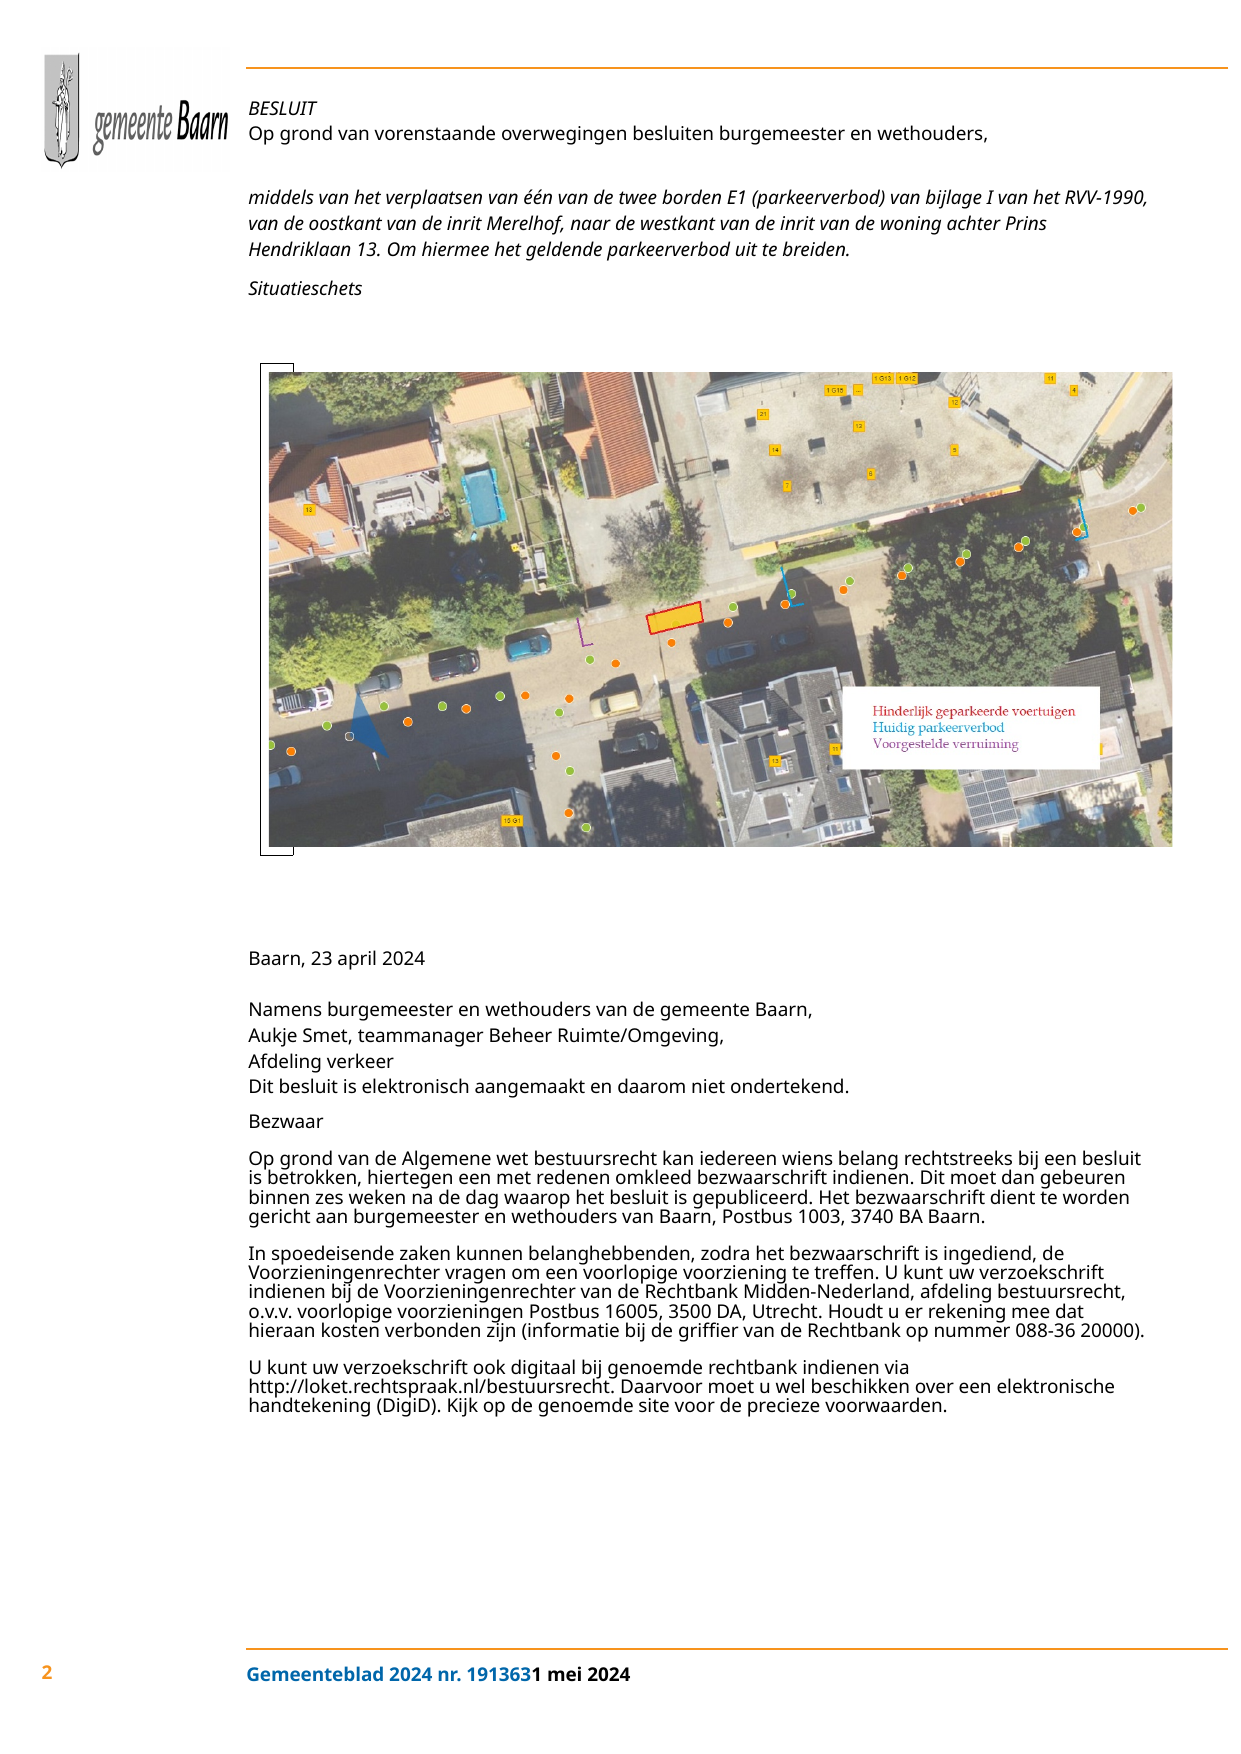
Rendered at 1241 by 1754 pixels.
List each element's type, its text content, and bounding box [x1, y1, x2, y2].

text Baarn, 23 april 2024 [248, 945, 1152, 971]
text BESLUIT [248, 95, 1152, 121]
text Namens burgemeester en wethouders van de gemeente Baarn, [248, 997, 1152, 1022]
text Afdeling verkeer [248, 1048, 1152, 1074]
text Bezwaar [248, 1113, 1152, 1132]
picture [268, 372, 1173, 847]
text Op grond van de Algemene wet bestuursrecht kan iedereen wiens belang rechtstreeks bij een besluit is betrokken, hiertegen een met redenen omkleed bezwaarschrift indienen. Dit moet dan gebeuren binnen zes weken na de dag waarop het besluit is gepubliceerd. Het bezwaarschrift dient te worden gericht aan burgemeester en wethouders van Baarn, Postbus 1003, 3740 BA Baarn. [248, 1150, 1152, 1227]
text Aukje Smet, teammanager Beheer Ruimte/Omgeving, [248, 1022, 1152, 1048]
text Situatieschets [248, 275, 1152, 301]
text In spoedeisende zaken kunnen belanghebbenden, zodra het bezwaarschrift is ingediend, de Voorzieningenrechter vragen om een voorlopige voorziening te treffen. U kunt uw verzoekschrift indienen bij de Voorzieningenrechter van de Rechtbank Midden-Nederland, afdeling bestuursrecht, o.v.v. voorlopige voorzieningen Postbus 16005, 3500 DA, Utrecht. Houdt u er rekening mee dat hieraan kosten verbonden zijn (informatie bij de griffier van de Rechtbank op nummer 088-36 20000). [248, 1245, 1152, 1341]
text U kunt uw verzoekschrift ook digitaal bij genoemde rechtbank indienen via http://loket.rechtspraak.nl/bestuursrecht. Daarvoor moet u wel beschikken over een elektronische handtekening (DigiD). Kijk op de genoemde site voor de precieze voorwaarden. [248, 1359, 1152, 1417]
text middels van het verplaatsen van één van de twee borden E1 (parkeerverbod) van bijlage I van het RVV-1990, van de oostkant van de inrit Merelhof, naar de westkant van de inrit van de woning achter Prins Hendriklaan 13. Om hiermee het geldende parkeerverbod uit te breiden. [248, 184, 1152, 262]
picture [41, 47, 231, 172]
text Op grond van vorenstaande overwegingen besluiten burgemeester en wethouders, [248, 121, 1152, 146]
text Dit besluit is elektronisch aangemaakt en daarom niet ondertekend. [248, 1074, 1152, 1099]
